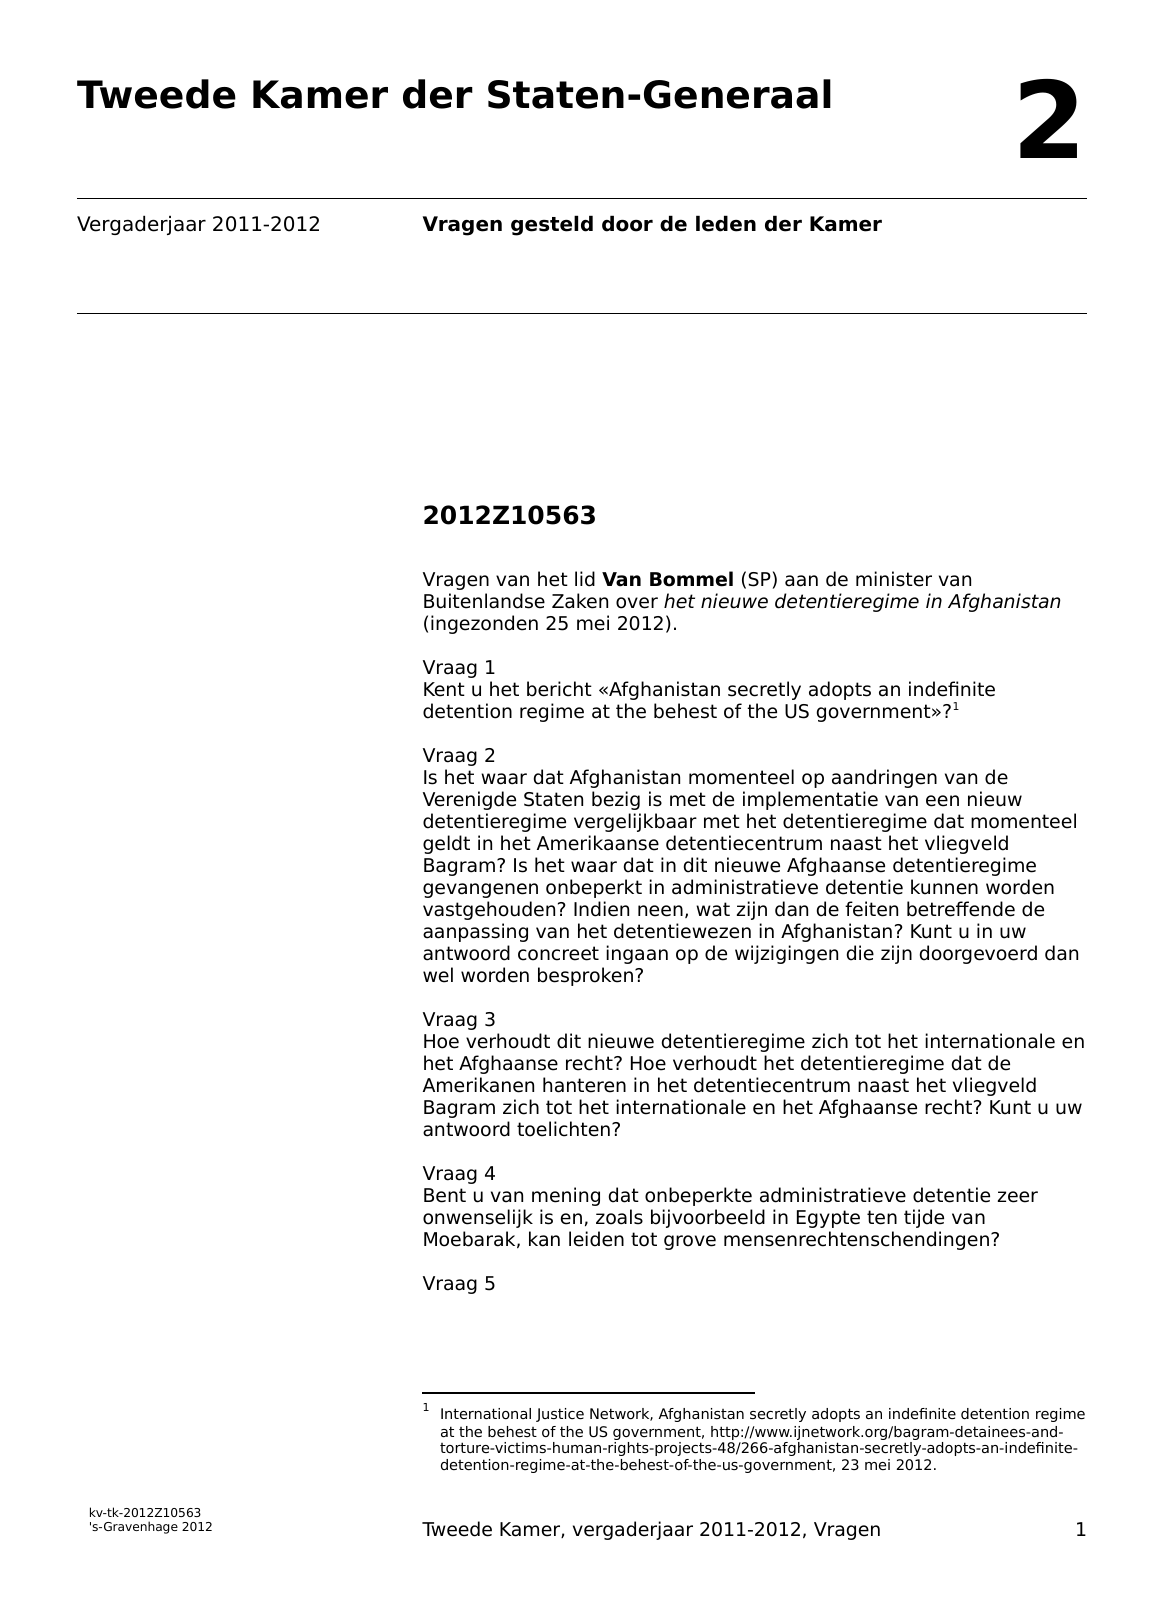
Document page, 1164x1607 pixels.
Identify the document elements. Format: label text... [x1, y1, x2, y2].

text Vraag 1 [422, 657, 1087, 679]
text Vraag 5 [422, 1273, 1087, 1295]
text Vragen van het lid Van Bommel (SP) aan de minister van Buitenlandse Zaken over het nieuwe detentieregime in Afghanistan (ingezonden 25 mei 2012). [422, 569, 1087, 635]
text kv-tk-2012Z10563 [88, 1506, 323, 1520]
text Vraag 3 [422, 1009, 1087, 1031]
table_cell Vergaderjaar 2011-2012 [77, 199, 422, 313]
table_header 2 [886, 59, 1087, 198]
text Bent u van mening dat onbeperkte administratieve detentie zeer onwenselijk is en, zoals bijvoorbeeld in Egypte ten tijde van Moebarak, kan leiden tot grove mensenrechtenschendingen? [422, 1185, 1087, 1251]
text Is het waar dat Afghanistan momenteel op aandringen van de Verenigde Staten bezig is met de implementatie van een nieuw detentieregime vergelijkbaar met het detentieregime dat momenteel geldt in het Amerikaanse detentiecentrum naast het vliegveld Bagram? Is het waar dat in dit nieuwe Afghaanse detentieregime gevangenen onbeperkt in administratieve detentie kunnen worden vastgehouden? Indien neen, wat zijn dan de feiten betreffende de aanpassing van het detentiewezen in Afghanistan? Kunt u in uw antwoord concreet ingaan op de wijzigingen die zijn doorgevoerd dan wel worden besproken? [422, 767, 1087, 987]
table_header Tweede Kamer der Staten-Generaal [77, 59, 886, 198]
text 's-Gravenhage 2012 [88, 1520, 323, 1534]
table_cell Vragen gesteld door de leden der Kamer [422, 199, 1087, 313]
text Vraag 2 [422, 745, 1087, 767]
text International Justice Network, Afghanistan secretly adopts an indefinite detention regime at the behest of the US government, http://www.ijnetwork.org/bagram-detainees-and-torture-victims-human-rights-projects-48/266-afghanistan-secretly-adopts-an-indefinite-detention-regime-at-the-behest-of-the-us-government, 23 mei 2012. [422, 1402, 1087, 1474]
text Vraag 4 [422, 1163, 1087, 1185]
text Kent u het bericht «Afghanistan secretly adopts an indefinite detention regime at the behest of the US government»? [422, 679, 1087, 723]
text Hoe verhoudt dit nieuwe detentieregime zich tot het internationale en het Afghaanse recht? Hoe verhoudt het detentieregime dat de Amerikanen hanteren in het detentiecentrum naast het vliegveld Bagram zich tot het internationale en het Afghaanse recht? Kunt u uw antwoord toelichten? [422, 1031, 1087, 1141]
text 2012Z10563 [422, 501, 1087, 531]
